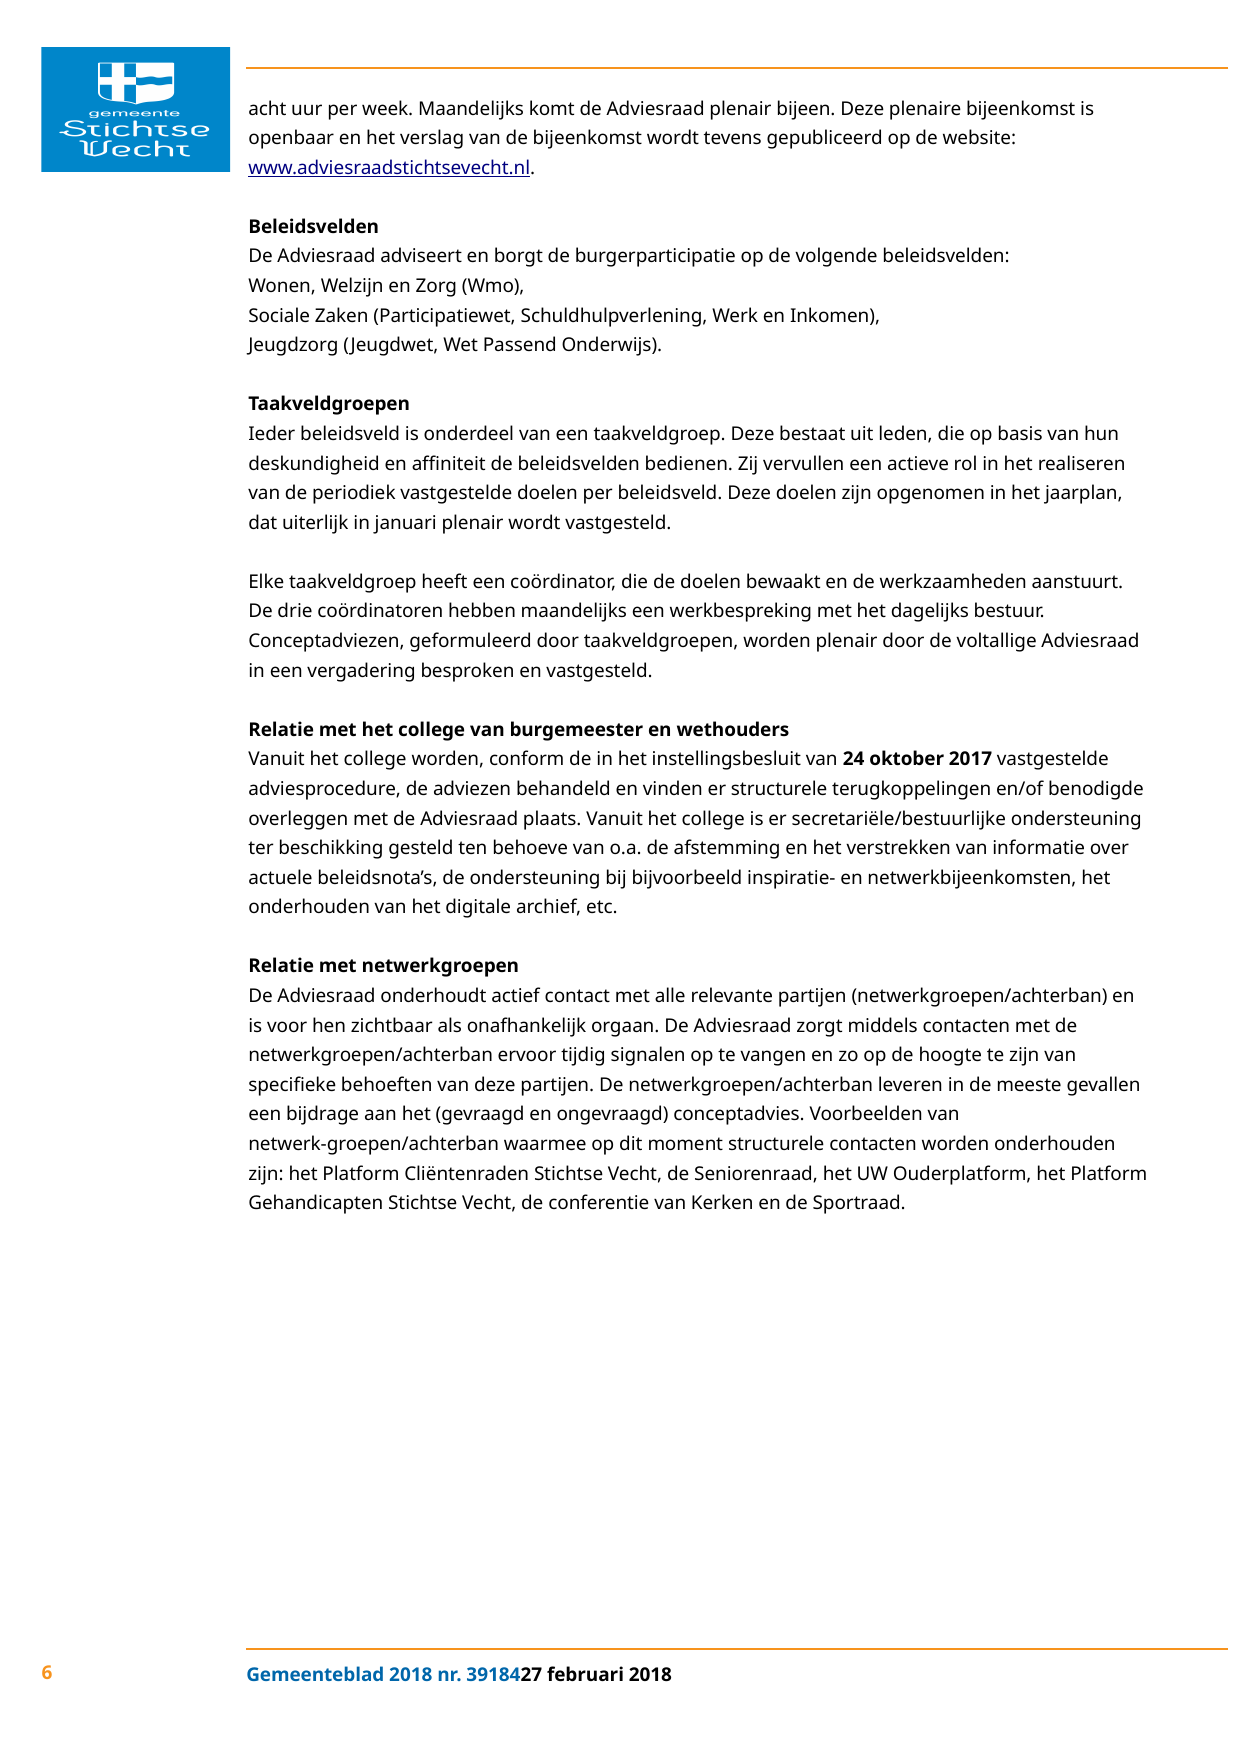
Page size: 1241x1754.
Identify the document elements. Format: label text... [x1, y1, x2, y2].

text Sociale Zaken (Participatiewet, Schuldhulpverlening, Werk en Inkomen), [248, 302, 1152, 328]
text De Adviesraad adviseert en borgt de burgerparticipatie op de volgende beleidsvelden: [248, 243, 1152, 268]
picture [137, 63, 174, 103]
text acht uur per week. Maandelijks komt de Adviesraad plenair bijeen. Deze plenaire bijeenkomst is openbaar en het verslag van de bijeenkomst wordt tevens gepubliceerd op de website: www.adviesraadstichtsevecht.nl. [248, 95, 1152, 180]
picture [99, 63, 135, 101]
text Ieder beleidsveld is onderdeel van een taakveldgroep. Deze bestaat uit leden, die op basis van hun deskundigheid en affiniteit de beleidsvelden bedienen. Zij vervullen een actieve rol in het realiseren van de periodiek vastgestelde doelen per beleidsveld. Deze doelen zijn opgenomen in het jaarplan, dat uiterlijk in januari plenair wordt vastgesteld. [248, 420, 1152, 535]
text Relatie met het college van burgemeester en wethouders [248, 716, 1152, 742]
text Taakveldgroepen [248, 391, 1152, 416]
text Wonen, Welzijn en Zorg (Wmo), [248, 272, 1152, 298]
text Beleidsvelden [248, 213, 1152, 239]
text Vanuit het college worden, conform de in het instellingsbesluit van 24 oktober 2017 vastgestelde adviesprocedure, de adviezen behandeld en vinden er structurele terugkoppelingen en/of benodigde overleggen met de Adviesraad plaats. Vanuit het college is er secretariële/bestuurlijke ondersteuning ter beschikking gesteld ten behoeve van o.a. de afstemming en het verstrekken van informatie over actuele beleidsnota’s, de ondersteuning bij bijvoorbeeld inspiratie- en netwerkbijeenkomsten, het onderhouden van het digitale archief, etc. [248, 746, 1152, 919]
text Jeugdzorg (Jeugdwet, Wet Passend Onderwijs). [248, 331, 1152, 357]
text De Adviesraad onderhoudt actief contact met alle relevante partijen (netwerkgroepen/achterban) en is voor hen zichtbaar als onafhankelijk orgaan. De Adviesraad zorgt middels contacten met de netwerkgroepen/achterban ervoor tijdig signalen op te vangen en zo op de hoogte te zijn van specifieke behoeften van deze partijen. De netwerkgroepen/achterban leveren in de meeste gevallen een bijdrage aan het (gevraagd en ongevraagd) conceptadvies. Voorbeelden van netwerk-groepen/achterban waarmee op dit moment structurele contacten worden onderhouden zijn: het Platform Cliëntenraden Stichtse Vecht, de Seniorenraad, het UW Ouderplatform, het Platform Gehandicapten Stichtse Vecht, de conferentie van Kerken en de Sportraad. [248, 982, 1152, 1215]
text Elke taakveldgroep heeft een coördinator, die de doelen bewaakt en de werkzaamheden aanstuurt. De drie coördinatoren hebben maandelijks een werkbespreking met het dagelijks bestuur. Conceptadviezen, geformuleerd door taakveldgroepen, worden plenair door de voltallige Adviesraad in een vergadering besproken en vastgesteld. [248, 568, 1152, 683]
text Relatie met netwerkgroepen [248, 953, 1152, 978]
